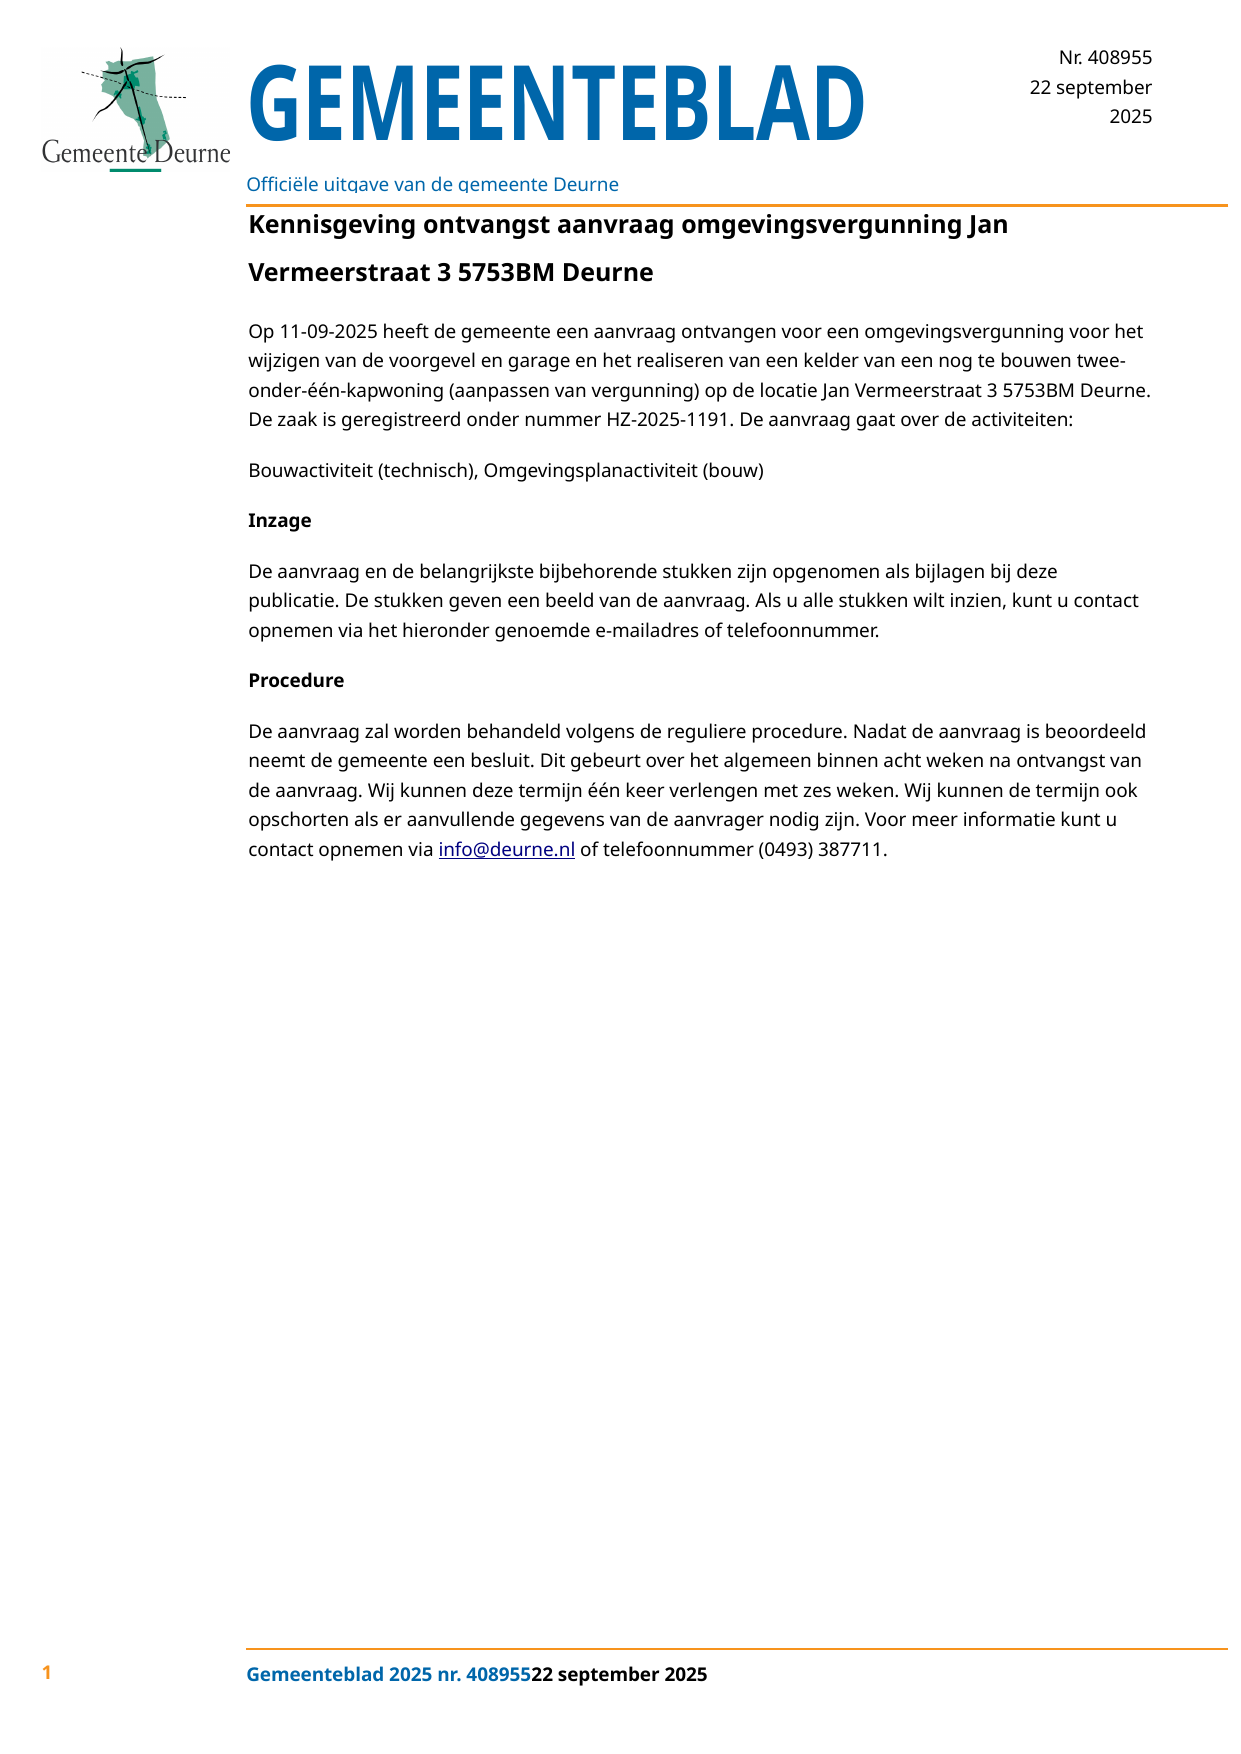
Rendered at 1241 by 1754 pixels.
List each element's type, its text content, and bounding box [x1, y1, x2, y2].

text Kennisgeving ontvangst aanvraag omgevingsvergunning Jan Vermeerstraat 3 5753BM Deurne [248, 207, 1152, 288]
text De aanvraag en de belangrijkste bijbehorende stukken zijn opgenomen als bijlagen bij deze publicatie. De stukken geven een beeld van de aanvraag. Als u alle stukken wilt inzien, kunt u contact opnemen via het hieronder genoemde e-mailadres of telefoonnummer. [248, 558, 1152, 643]
text Inzage [248, 507, 1152, 533]
text Procedure [248, 667, 1152, 693]
text De aanvraag zal worden behandeld volgens de reguliere procedure. Nadat de aanvraag is beoordeeld neemt de gemeente een besluit. Dit gebeurt over het algemeen binnen acht weken na ontvangst van de aanvraag. Wij kunnen deze termijn één keer verlengen met zes weken. Wij kunnen de termijn ook opschorten als er aanvullende gegevens van de aanvrager nodig zijn. Voor meer informatie kunt u contact opnemen via info@deurne.nl of telefoonnummer (0493) 387711. [248, 718, 1152, 862]
text Op 11-09-2025 heeft de gemeente een aanvraag ontvangen voor een omgevingsvergunning voor het wijzigen van de voorgevel en garage en het realiseren van een kelder van een nog te bouwen twee-onder-één-kapwoning (aanpassen van vergunning) op de locatie Jan Vermeerstraat 3 5753BM Deurne. De zaak is geregistreerd onder nummer HZ-2025-1191. De aanvraag gaat over de activiteiten: [248, 318, 1152, 432]
picture [41, 47, 231, 172]
text Bouwactiviteit (technisch), Omgevingsplanactiviteit (bouw) [248, 457, 1152, 483]
